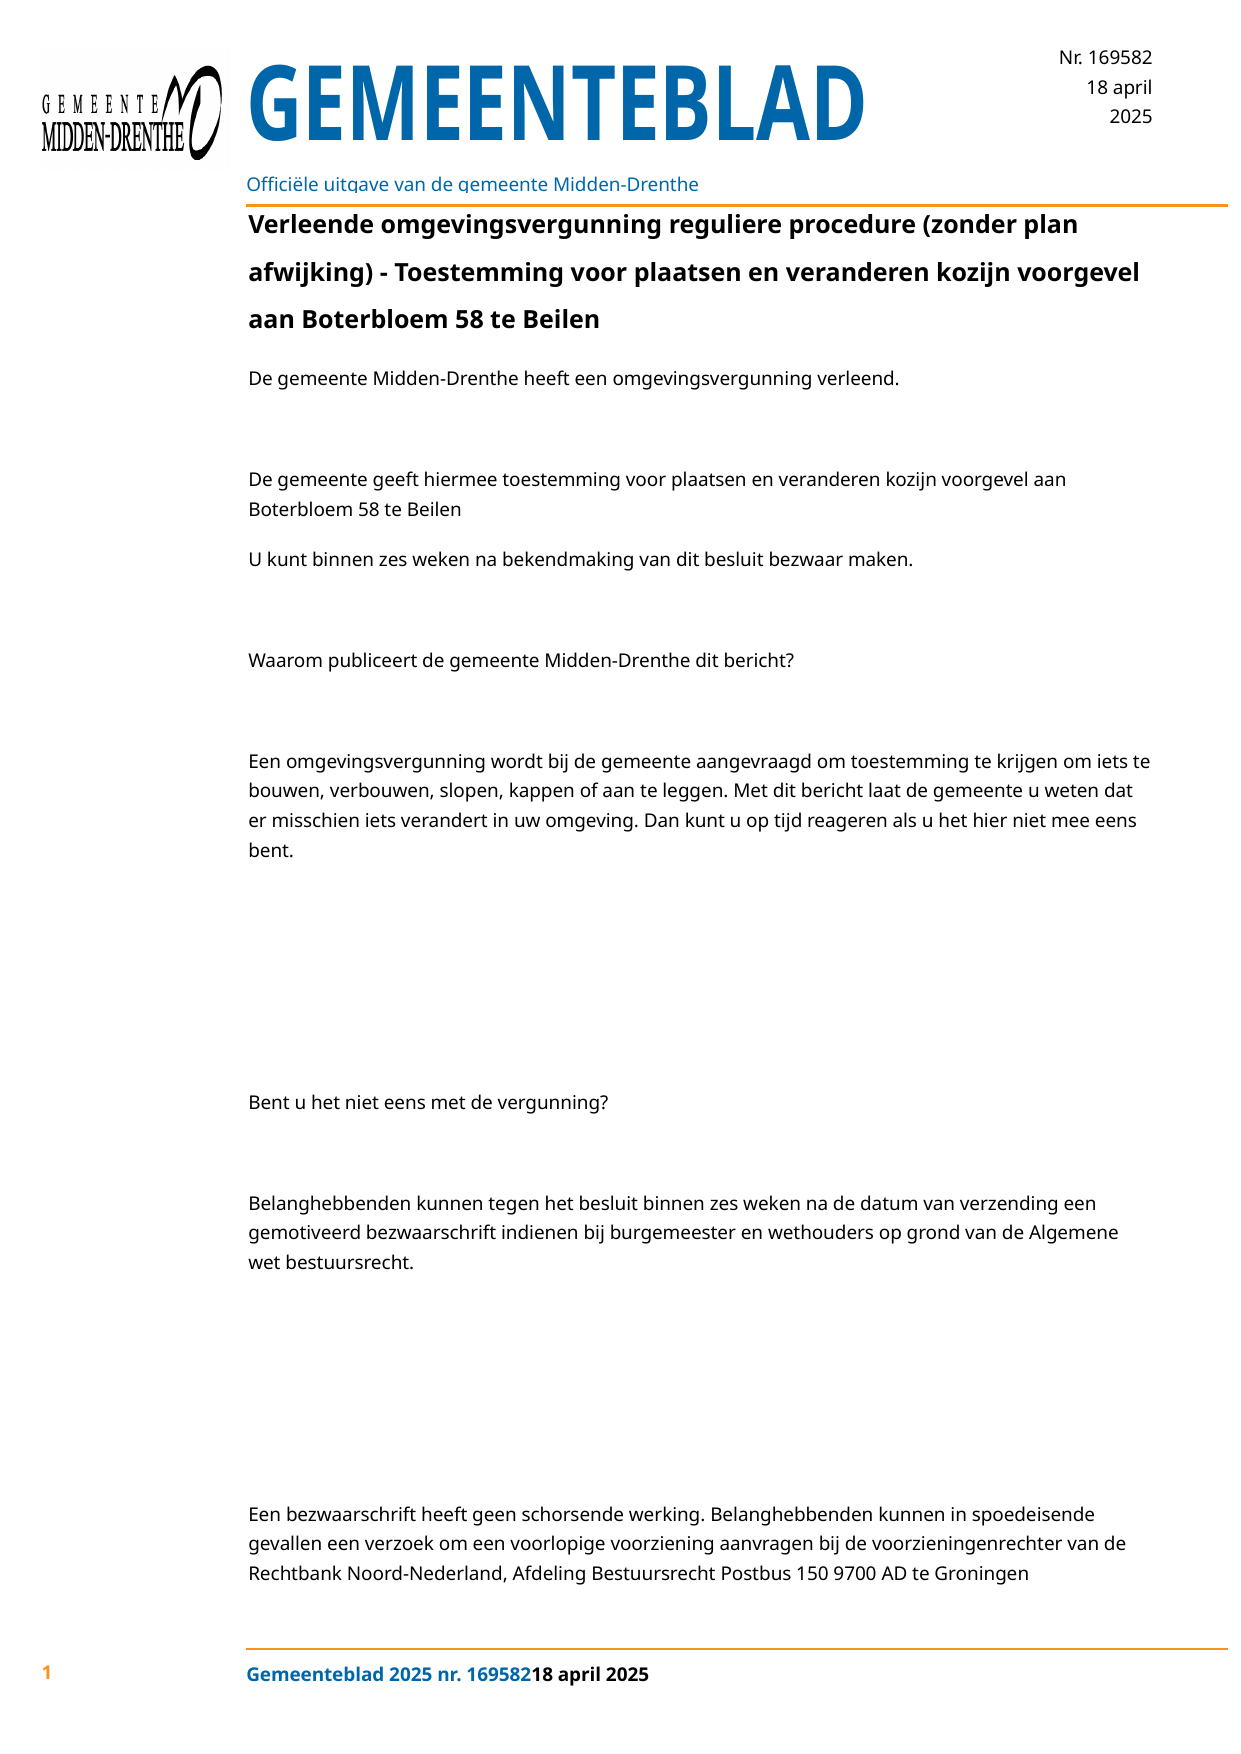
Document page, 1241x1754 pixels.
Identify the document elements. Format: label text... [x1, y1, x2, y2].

text Verleende omgevingsvergunning reguliere procedure (zonder plan afwijking) - Toestemming voor plaatsen en veranderen kozijn voorgevel aan Boterbloem 58 te Beilen [248, 207, 1152, 336]
text De gemeente Midden-Drenthe heeft een omgevingsvergunning verleend. [248, 366, 1152, 391]
text Waarom publiceert de gemeente Midden-Drenthe dit bericht? [248, 647, 1152, 673]
text Een bezwaarschrift heeft geen schorsende werking. Belanghebbenden kunnen in spoedeisende gevallen een verzoek om een voorlopige voorziening aanvragen bij de voorzieningenrechter van de Rechtbank Noord-Nederland, Afdeling Bestuursrecht Postbus 150 9700 AD te Groningen [248, 1501, 1152, 1586]
text De gemeente geeft hiermee toestemming voor plaatsen en veranderen kozijn voorgevel aan Boterbloem 58 te Beilen [248, 466, 1152, 522]
text Belanghebbenden kunnen tegen het besluit binnen zes weken na de datum van verzending een gemotiveerd bezwaarschrift indienen bij burgemeester en wethouders op grond van de Algemene wet bestuursrecht. [248, 1190, 1152, 1274]
text Bent u het niet eens met de vergunning? [248, 1089, 1152, 1114]
text Een omgevingsvergunning wordt bij de gemeente aangevraagd om toestemming te krijgen om iets te bouwen, verbouwen, slopen, kappen of aan te leggen. Met dit bericht laat de gemeente u weten dat er misschien iets verandert in uw omgeving. Dan kunt u op tijd reageren als u het hier niet mee eens bent. [248, 748, 1152, 862]
text U kunt binnen zes weken na bekendmaking van dit besluit bezwaar maken. [248, 546, 1152, 572]
picture [41, 47, 231, 172]
